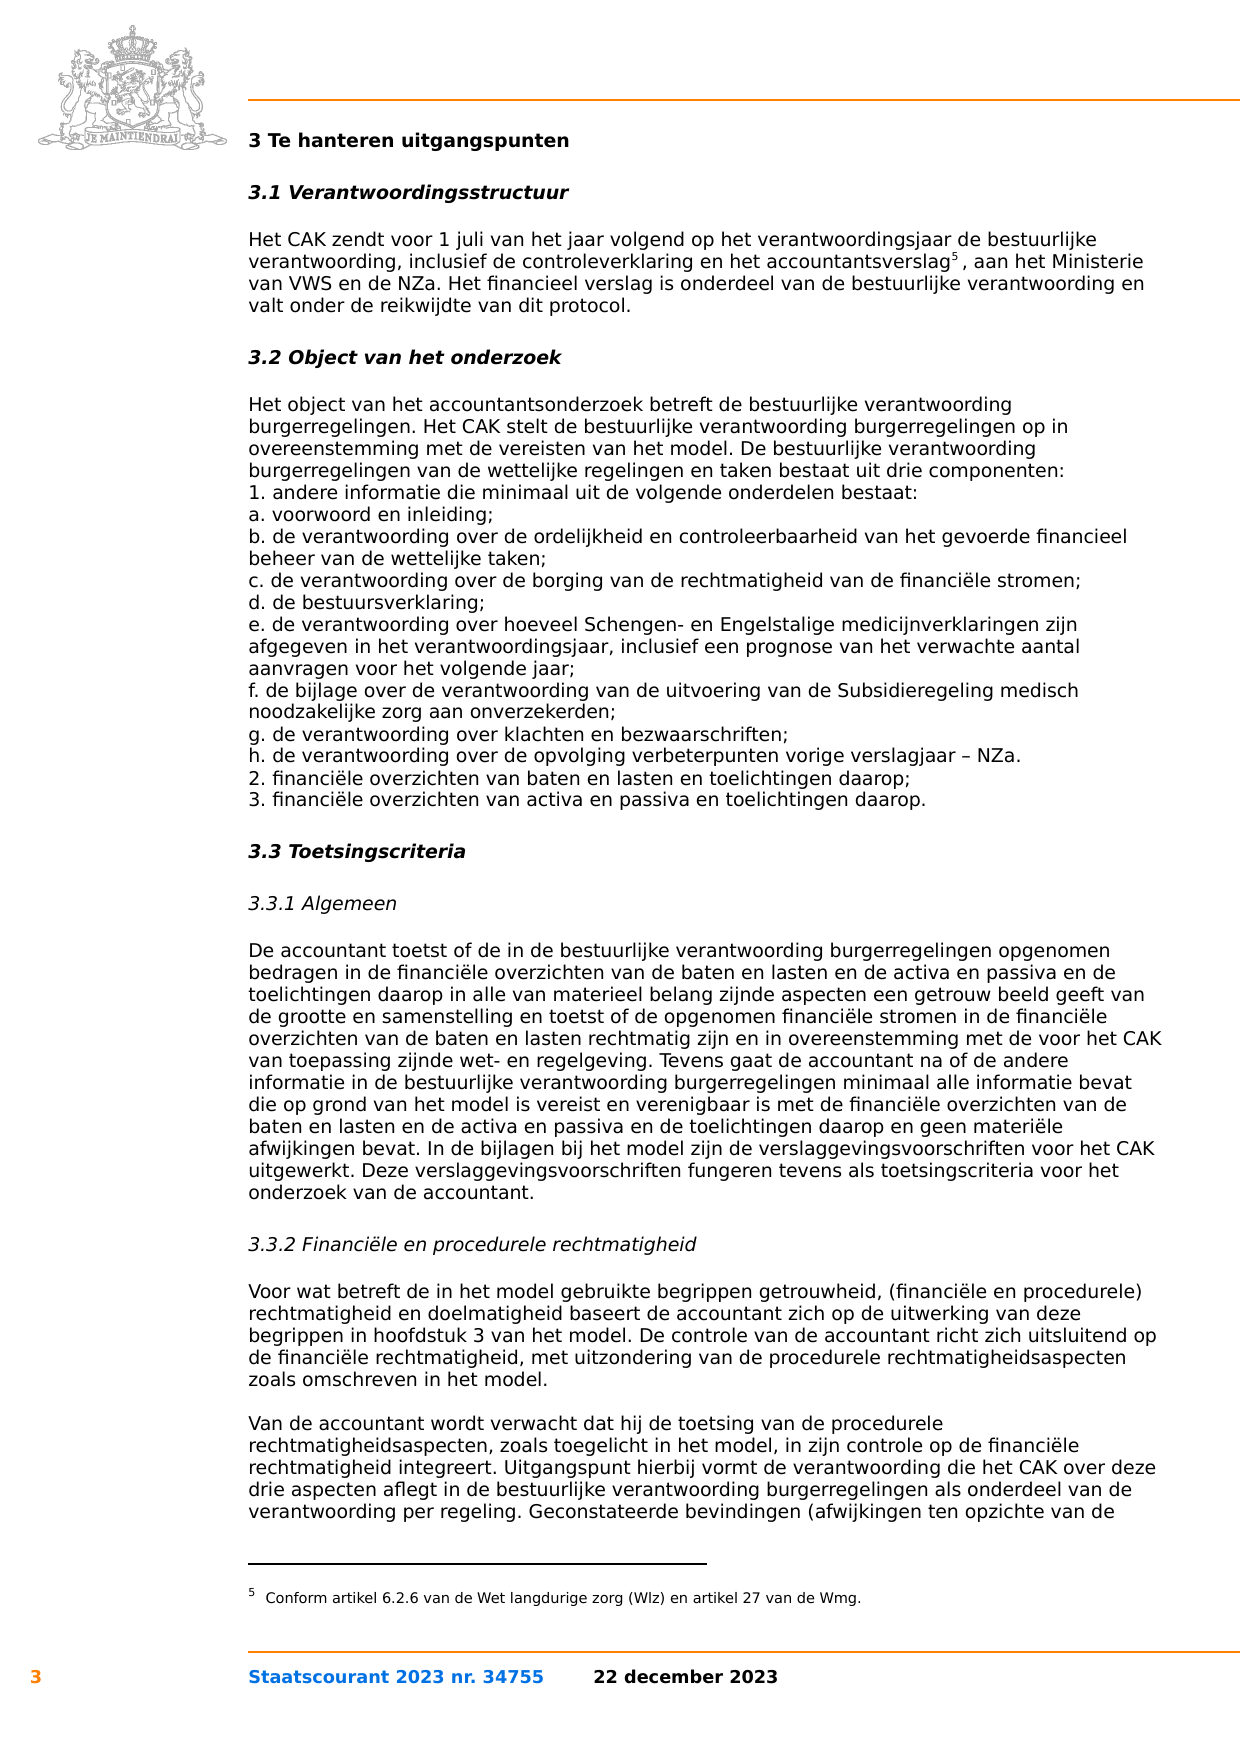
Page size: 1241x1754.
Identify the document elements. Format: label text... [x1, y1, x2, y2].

text f. de bijlage over de verantwoording van de uitvoering van de Subsidieregeling medisch noodzakelijke zorg aan onverzekerden; [248, 679, 1163, 723]
text Het CAK zendt voor 1 juli van het jaar volgend op het verantwoordingsjaar de bestuurlijke verantwoording, inclusief de controleverklaring en het accountantsverslag, aan het Ministerie van VWS en de NZa. Het financieel verslag is onderdeel van de bestuurlijke verantwoording en valt onder de reikwijdte van dit protocol. [248, 229, 1163, 317]
text 1. andere informatie die minimaal uit de volgende onderdelen bestaat: [248, 482, 1163, 504]
text g. de verantwoording over klachten en bezwaarschriften; [248, 723, 1163, 745]
text c. de verantwoording over de borging van de rechtmatigheid van de financiële stromen; [248, 569, 1163, 592]
text d. de bestuursverklaring; [248, 592, 1163, 613]
text b. de verantwoording over de ordelijkheid en controleerbaarheid van het gevoerde financieel beheer van de wettelijke taken; [248, 526, 1163, 569]
text 2. financiële overzichten van baten en lasten en toelichtingen daarop; [248, 767, 1163, 789]
subtitle 3.2 Object van het onderzoek [248, 347, 1163, 369]
text Voor wat betreft de in het model gebruikte begrippen getrouwheid, (financiële en procedurele) rechtmatigheid en doelmatigheid baseert de accountant zich op de uitwerking van deze begrippen in hoofdstuk 3 van het model. De controle van de accountant richt zich uitsluitend op de financiële rechtmatigheid, met uitzondering van de procedurele rechtmatigheidsaspecten zoals omschreven in het model. [248, 1281, 1163, 1391]
subtitle 3.1 Verantwoordingsstructuur [248, 182, 1163, 204]
text h. de verantwoording over de opvolging verbeterpunten vorige verslagjaar – NZa. [248, 745, 1163, 767]
text Van de accountant wordt verwacht dat hij de toetsing van de procedurele rechtmatigheidsaspecten, zoals toegelicht in het model, in zijn controle op de financiële rechtmatigheid integreert. Uitgangspunt hierbij vormt de verantwoording die het CAK over deze drie aspecten aflegt in de bestuurlijke verantwoording burgerregelingen als onderdeel van de verantwoording per regeling. Geconstateerde bevindingen (afwijkingen ten opzichte van de [248, 1413, 1163, 1523]
text Het object van het accountantsonderzoek betreft de bestuurlijke verantwoording burgerregelingen. Het CAK stelt de bestuurlijke verantwoording burgerregelingen op in overeenstemming met de vereisten van het model. De bestuurlijke verantwoording burgerregelingen van de wettelijke regelingen en taken bestaat uit drie componenten: [248, 394, 1163, 482]
text a. voorwoord en inleiding; [248, 504, 1163, 526]
text De accountant toetst of de in de bestuurlijke verantwoording burgerregelingen opgenomen bedragen in de financiële overzichten van de baten en lasten en de activa en passiva en de toelichtingen daarop in alle van materieel belang zijnde aspecten een getrouw beeld geeft van de grootte en samenstelling en toetst of de opgenomen financiële stromen in de financiële overzichten van de baten en lasten rechtmatig zijn en in overeenstemming met de voor het CAK van toepassing zijnde wet- en regelgeving. Tevens gaat de accountant na of de andere informatie in de bestuurlijke verantwoording burgerregelingen minimaal alle informatie bevat die op grond van het model is vereist en verenigbaar is met de financiële overzichten van de baten en lasten en de activa en passiva en de toelichtingen daarop en geen materiële afwijkingen bevat. In de bijlagen bij het model zijn de verslaggevingsvoorschriften voor het CAK uitgewerkt. Deze verslaggevingsvoorschriften fungeren tevens als toetsingscriteria voor het onderzoek van de accountant. [248, 940, 1163, 1204]
subtitle 3 Te hanteren uitgangspunten [248, 130, 1163, 152]
subtitle 3.3 Toetsingscriteria [248, 841, 1163, 863]
picture [38, 25, 227, 150]
subtitle 3.3.1 Algemeen [248, 893, 1163, 915]
subtitle 3.3.2 Financiële en procedurele rechtmatigheid [248, 1234, 1163, 1256]
text Conform artikel 6.2.6 van de Wet langdurige zorg (Wlz) en artikel 27 van de Wmg. [248, 1586, 1163, 1608]
text 3. financiële overzichten van activa en passiva en toelichtingen daarop. [248, 789, 1163, 811]
text e. de verantwoording over hoeveel Schengen- en Engelstalige medicijnverklaringen zijn afgegeven in het verantwoordingsjaar, inclusief een prognose van het verwachte aantal aanvragen voor het volgende jaar; [248, 613, 1163, 679]
